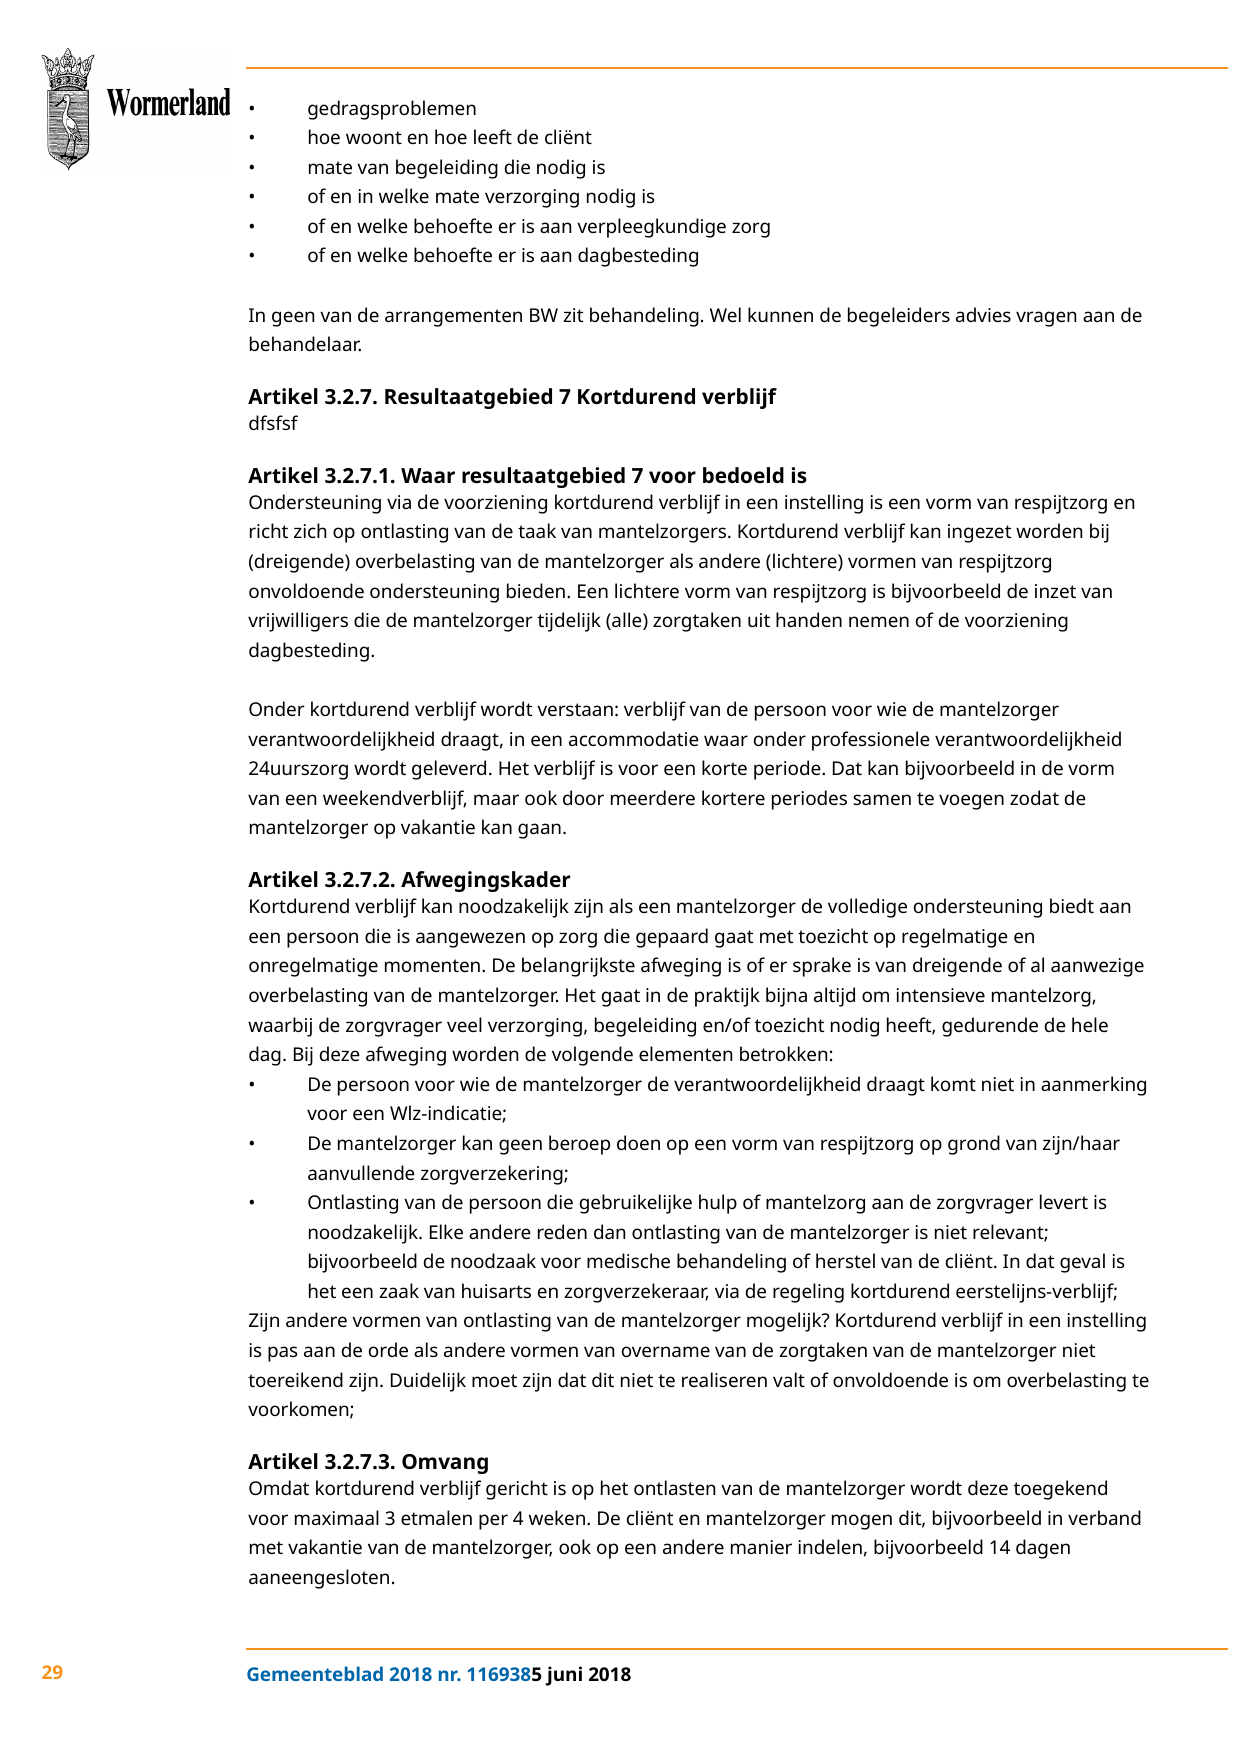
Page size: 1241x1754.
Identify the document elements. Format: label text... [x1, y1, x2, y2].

text Zijn andere vormen van ontlasting van de mantelzorger mogelijk? Kortdurend verblijf in een instelling is pas aan de orde als andere vormen van overname van de zorgtaken van de mantelzorger niet toereikend zijn. Duidelijk moet zijn dat dit niet te realiseren valt of onvoldoende is om overbelasting te voorkomen; [248, 1308, 1152, 1422]
list of en welke behoefte er is aan verpleegkundige zorg [248, 213, 1152, 239]
list of en welke behoefte er is aan dagbesteding [248, 243, 1152, 268]
list mate van begeleiding die nodig is [248, 154, 1152, 180]
text Omdat kortdurend verblijf gericht is op het ontlasten van de mantelzorger wordt deze toegekend voor maximaal 3 etmalen per 4 weken. De cliënt en mantelzorger mogen dit, bijvoorbeeld in verband met vakantie van de mantelzorger, ook op een andere manier indelen, bijvoorbeeld 14 dagen aaneengesloten. [248, 1475, 1152, 1590]
text Artikel 3.2.7.2. Afwegingskader [248, 865, 1152, 893]
list hoe woont en hoe leeft de cliënt [248, 124, 1152, 150]
text Kortdurend verblijf kan noodzakelijk zijn als een mantelzorger de volledige ondersteuning biedt aan een persoon die is aangewezen op zorg die gepaard gaat met toezicht op regelmatige en onregelmatige momenten. De belangrijkste afweging is of er sprake is van dreigende of al aanwezige overbelasting van de mantelzorger. Het gaat in de praktijk bijna altijd om intensieve mantelzorg, waarbij de zorgvrager veel verzorging, begeleiding en/of toezicht nodig heeft, gedurende de hele dag. Bij deze afweging worden de volgende elementen betrokken: [248, 893, 1152, 1067]
list of en in welke mate verzorging nodig is [248, 183, 1152, 209]
text In geen van de arrangementen BW zit behandeling. Wel kunnen de begeleiders advies vragen aan de behandelaar. [248, 302, 1152, 357]
list De persoon voor wie de mantelzorger de verantwoordelijkheid draagt komt niet in aanmerking voor een Wlz-indicatie; [248, 1071, 1152, 1126]
text Artikel 3.2.7.1. Waar resultaatgebied 7 voor bedoeld is [248, 461, 1152, 489]
picture [41, 47, 231, 172]
text Artikel 3.2.7. Resultaatgebied 7 Kortdurend verblijf [248, 382, 1152, 410]
list Ontlasting van de persoon die gebruikelijke hulp of mantelzorg aan de zorgvrager levert is noodzakelijk. Elke andere reden dan ontlasting van de mantelzorger is niet relevant; bijvoorbeeld de noodzaak voor medische behandeling of herstel van de cliënt. In dat geval is het een zaak van huisarts en zorgverzekeraar, via de regeling kortdurend eerstelijns-verblijf; [248, 1189, 1152, 1304]
list De mantelzorger kan geen beroep doen op een vorm van respijtzorg op grond van zijn/haar aanvullende zorgverzekering; [248, 1130, 1152, 1185]
text Artikel 3.2.7.3. Omvang [248, 1447, 1152, 1475]
text Ondersteuning via de voorziening kortdurend verblijf in een instelling is een vorm van respijtzorg en richt zich op ontlasting van de taak van mantelzorgers. Kortdurend verblijf kan ingezet worden bij (dreigende) overbelasting van de mantelzorger als andere (lichtere) vormen van respijtzorg onvoldoende ondersteuning bieden. Een lichtere vorm van respijtzorg is bijvoorbeeld de inzet van vrijwilligers die de mantelzorger tijdelijk (alle) zorgtaken uit handen nemen of de voorziening dagbesteding. [248, 489, 1152, 663]
text dfsfsf [248, 410, 1152, 436]
list gedragsproblemen [248, 95, 1152, 121]
text Onder kortdurend verblijf wordt verstaan: verblijf van de persoon voor wie de mantelzorger verantwoordelijkheid draagt, in een accommodatie waar onder professionele verantwoordelijkheid 24uurszorg wordt geleverd. Het verblijf is voor een korte periode. Dat kan bijvoorbeeld in de vorm van een weekendverblijf, maar ook door meerdere kortere periodes samen te voegen zodat de mantelzorger op vakantie kan gaan. [248, 696, 1152, 840]
